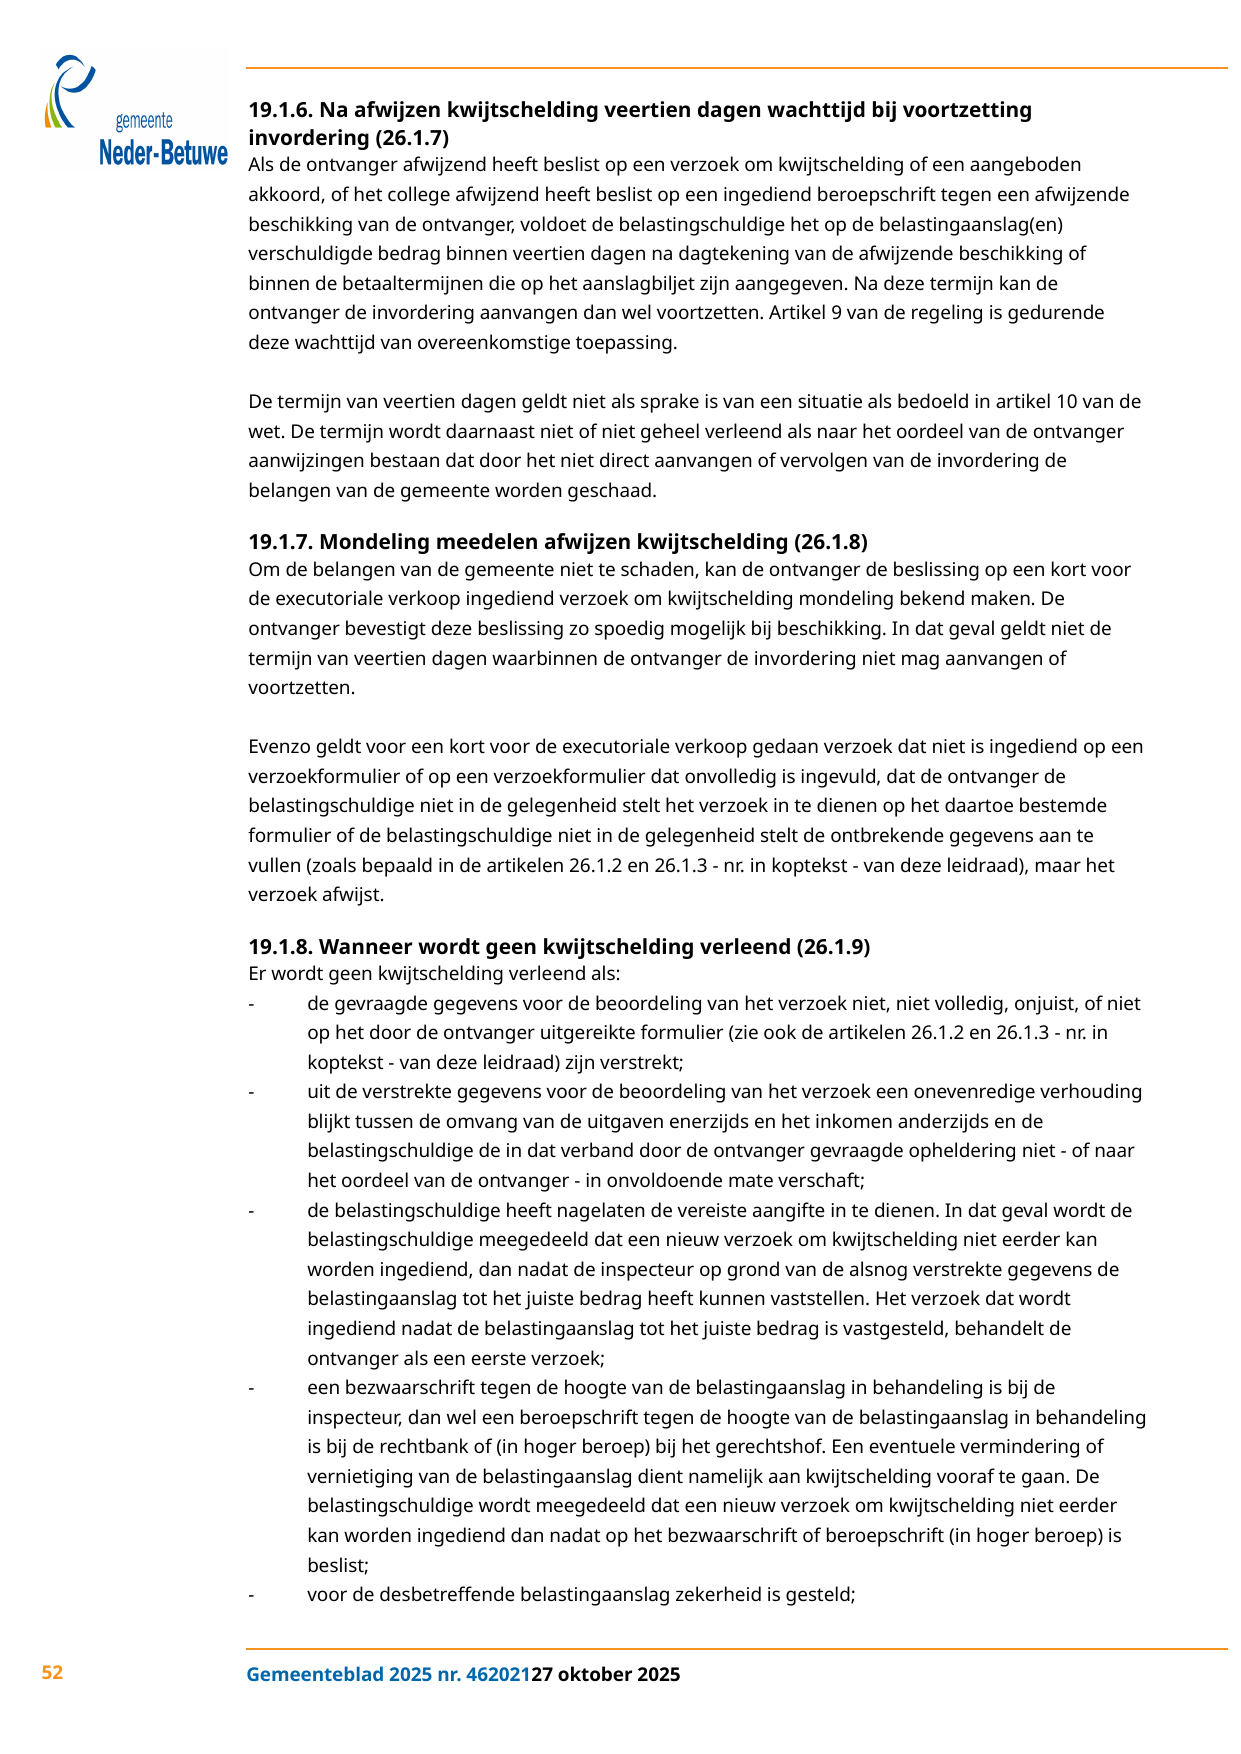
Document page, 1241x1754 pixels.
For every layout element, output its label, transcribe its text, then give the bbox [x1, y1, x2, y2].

text 19.1.8. Wanneer wordt geen kwijtschelding verleend (26.1.9) [248, 932, 1152, 960]
text 19.1.6. Na afwijzen kwijtschelding veertien dagen wachttijd bij voortzetting invordering (26.1.7) [248, 95, 1152, 152]
list de belastingschuldige heeft nagelaten de vereiste aangifte in te dienen. In dat geval wordt de belastingschuldige meegedeeld dat een nieuw verzoek om kwijtschelding niet eerder kan worden ingediend, dan nadat de inspecteur op grond van de alsnog verstrekte gegevens de belastingaanslag tot het juiste bedrag heeft kunnen vaststellen. Het verzoek dat wordt ingediend nadat de belastingaanslag tot het juiste bedrag is vastgesteld, behandelt de ontvanger als een eerste verzoek; [248, 1197, 1152, 1371]
text De termijn van veertien dagen geldt niet als sprake is van een situatie als bedoeld in artikel 10 van de wet. De termijn wordt daarnaast niet of niet geheel verleend als naar het oordeel van de ontvanger aanwijzingen bestaan dat door het niet direct aanvangen of vervolgen van de invordering de belangen van de gemeente worden geschaad. [248, 388, 1152, 503]
list uit de verstrekte gegevens voor de beoordeling van het verzoek een onevenredige verhouding blijkt tussen de omvang van de uitgaven enerzijds en het inkomen anderzijds en de belastingschuldige de in dat verband door de ontvanger gevraagde opheldering niet - of naar het oordeel van de ontvanger - in onvoldoende mate verschaft; [248, 1078, 1152, 1193]
list voor de desbetreffende belastingaanslag zekerheid is gesteld; [248, 1581, 1152, 1607]
text Om de belangen van de gemeente niet te schaden, kan de ontvanger de beslissing op een kort voor de executoriale verkoop ingediend verzoek om kwijtschelding mondeling bekend maken. De ontvanger bevestigt deze beslissing zo spoedig mogelijk bij beschikking. In dat geval geldt niet de termijn van veertien dagen waarbinnen de ontvanger de invordering niet mag aanvangen of voortzetten. [248, 556, 1152, 700]
text Evenzo geldt voor een kort voor de executoriale verkoop gedaan verzoek dat niet is ingediend op een verzoekformulier of op een verzoekformulier dat onvolledig is ingevuld, dat de ontvanger de belastingschuldige niet in de gelegenheid stelt het verzoek in te dienen op het daartoe bestemde formulier of de belastingschuldige niet in de gelegenheid stelt de ontbrekende gegevens aan te vullen (zoals bepaald in de artikelen 26.1.2 en 26.1.3 - nr. in koptekst - van deze leidraad), maar het verzoek afwijst. [248, 733, 1152, 907]
text Er wordt geen kwijtschelding verleend als: [248, 960, 1152, 986]
text Als de ontvanger afwijzend heeft beslist op een verzoek om kwijtschelding of een aangeboden akkoord, of het college afwijzend heeft beslist op een ingediend beroepschrift tegen een afwijzende beschikking van de ontvanger, voldoet de belastingschuldige het op de belastingaanslag(en) verschuldigde bedrag binnen veertien dagen na dagtekening van de afwijzende beschikking of binnen de betaaltermijnen die op het aanslagbiljet zijn aangegeven. Na deze termijn kan de ontvanger de invordering aanvangen dan wel voortzetten. Artikel 9 van de regeling is gedurende deze wachttijd van overeenkomstige toepassing. [248, 152, 1152, 355]
picture [41, 47, 231, 172]
list de gevraagde gegevens voor de beoordeling van het verzoek niet, niet volledig, onjuist, of niet op het door de ontvanger uitgereikte formulier (zie ook de artikelen 26.1.2 en 26.1.3 - nr. in koptekst - van deze leidraad) zijn verstrekt; [248, 990, 1152, 1075]
list een bezwaarschrift tegen de hoogte van de belastingaanslag in behandeling is bij de inspecteur, dan wel een beroepschrift tegen de hoogte van de belastingaanslag in behandeling is bij de rechtbank of (in hoger beroep) bij het gerechtshof. Een eventuele vermindering of vernietiging van de belastingaanslag dient namelijk aan kwijtschelding vooraf te gaan. De belastingschuldige wordt meegedeeld dat een nieuw verzoek om kwijtschelding niet eerder kan worden ingediend dan nadat op het bezwaarschrift of beroepschrift (in hoger beroep) is beslist; [248, 1374, 1152, 1578]
text 19.1.7. Mondeling meedelen afwijzen kwijtschelding (26.1.8) [248, 527, 1152, 556]
